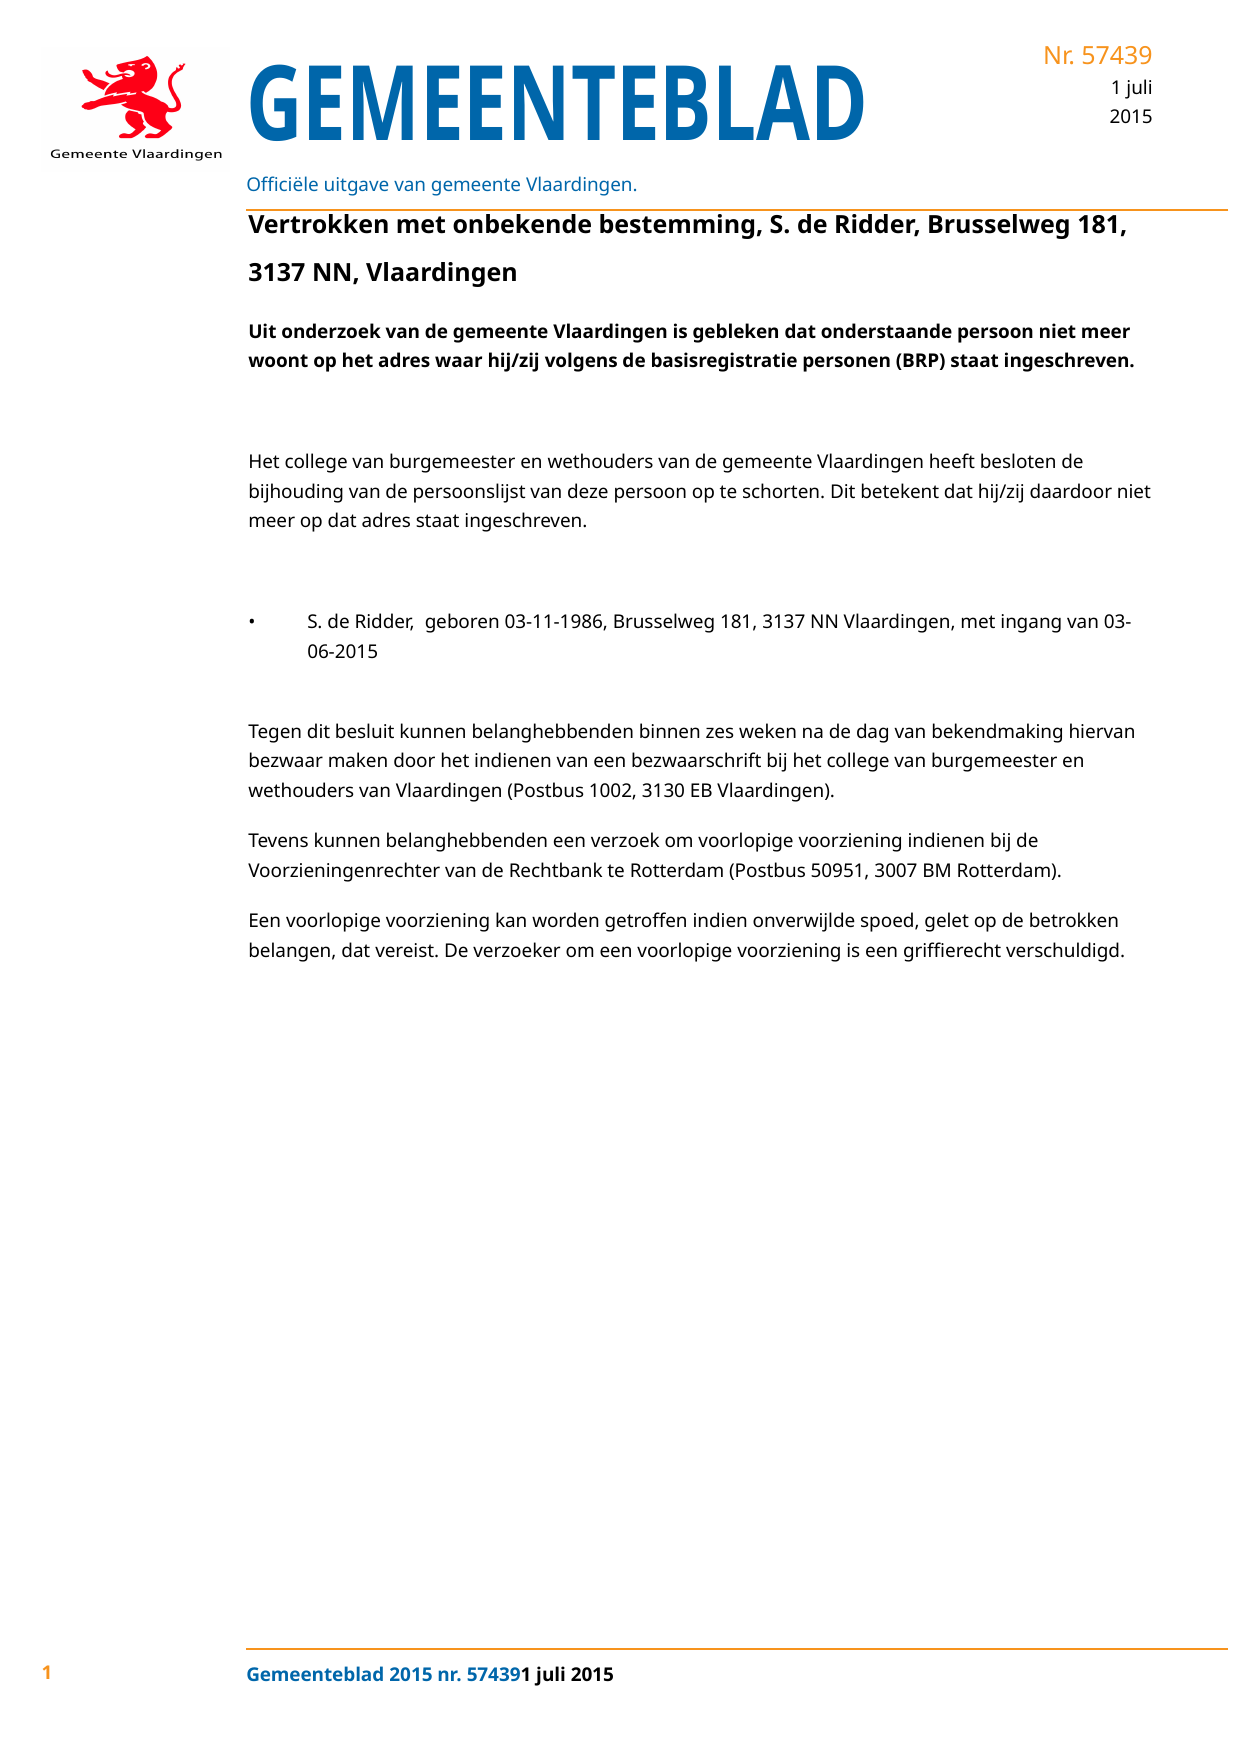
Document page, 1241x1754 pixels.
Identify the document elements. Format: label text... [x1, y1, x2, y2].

picture [41, 47, 231, 172]
text Vertrokken met onbekende bestemming, S. de Ridder, Brusselweg 181, 3137 NN, Vlaardingen [248, 211, 1152, 288]
text Uit onderzoek van de gemeente Vlaardingen is gebleken dat onderstaande persoon niet meer woont op het adres waar hij/zij volgens de basisregistratie personen (BRP) staat ingeschreven. [248, 318, 1152, 373]
text Een voorlopige voorziening kan worden getroffen indien onverwijlde spoed, gelet op de betrokken belangen, dat vereist. De verzoeker om een voorlopige voorziening is een griffierecht verschuldigd. [248, 907, 1152, 963]
text Tegen dit besluit kunnen belanghebbenden binnen zes weken na de dag van bekendmaking hiervan bezwaar maken door het indienen van een bezwaarschrift bij het college van burgemeester en wethouders van Vlaardingen (Postbus 1002, 3130 EB Vlaardingen). [248, 718, 1152, 803]
text Het college van burgemeester en wethouders van de gemeente Vlaardingen heeft besloten de bijhouding van de persoonslijst van deze persoon op te schorten. Dit betekent dat hij/zij daardoor niet meer op dat adres staat ingeschreven. [248, 448, 1152, 533]
list S. de Ridder, geboren 03-11-1986, Brusselweg 181, 3137 NN Vlaardingen, met ingang van 03-06-2015 [248, 608, 1152, 664]
text Tevens kunnen belanghebbenden een verzoek om voorlopige voorziening indienen bij de Voorzieningenrechter van de Rechtbank te Rotterdam (Postbus 50951, 3007 BM Rotterdam). [248, 827, 1152, 883]
